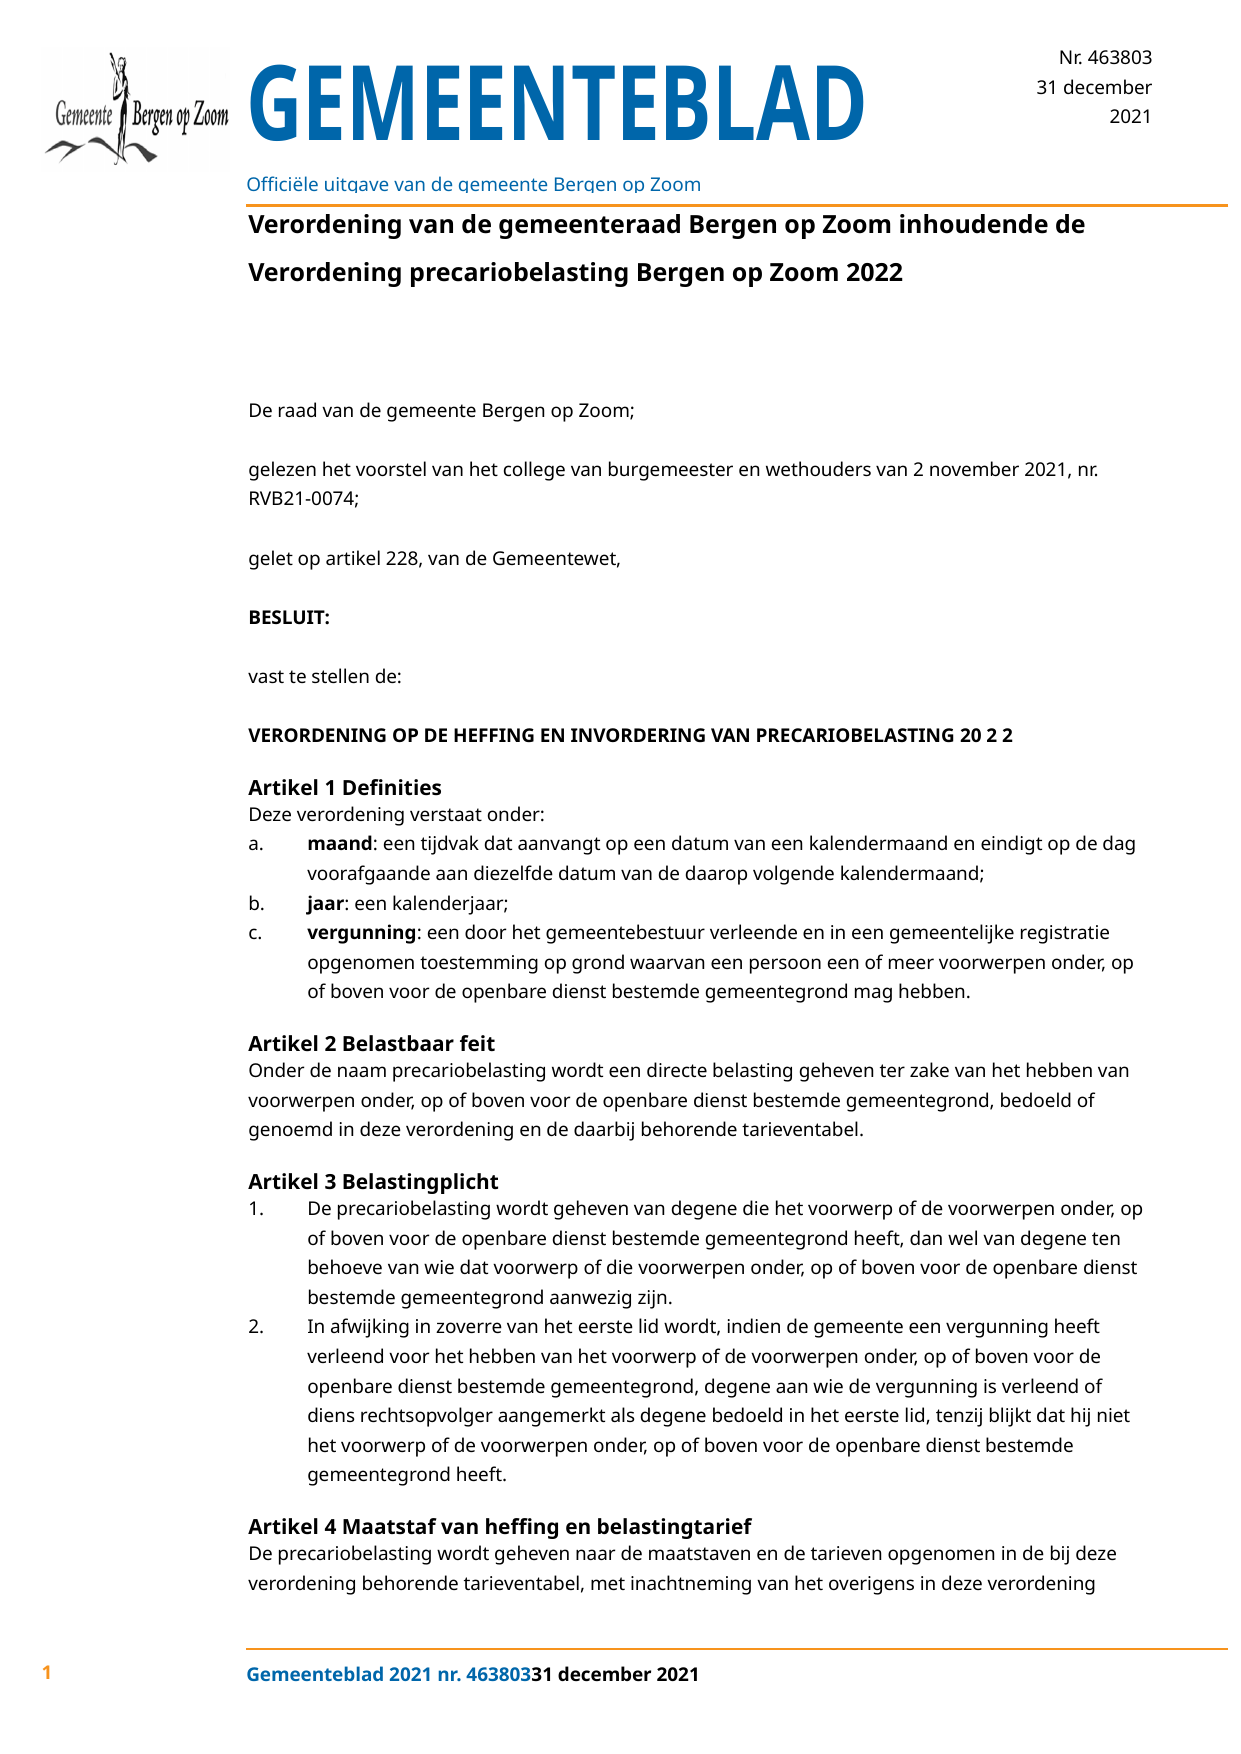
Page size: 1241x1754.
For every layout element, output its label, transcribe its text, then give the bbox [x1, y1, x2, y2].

list De precariobelasting wordt geheven van degene die het voorwerp of de voorwerpen onder, op of boven voor de openbare dienst bestemde gemeentegrond heeft, dan wel van degene ten behoeve van wie dat voorwerp of die voorwerpen onder, op of boven voor de openbare dienst bestemde gemeentegrond aanwezig zijn. [248, 1195, 1152, 1310]
text De precariobelasting wordt geheven naar de maatstaven en de tarieven opgenomen in de bij deze verordening behorende tarieventabel, met inachtneming van het overigens in deze verordening [248, 1541, 1152, 1596]
text Artikel 4 Maatstaf van heffing en belastingtarief [248, 1512, 1152, 1541]
text VERORDENING OP DE HEFFING EN INVORDERING VAN PRECARIOBELASTING 20 2 2 [248, 722, 1152, 748]
text BESLUIT: [248, 604, 1152, 629]
text De raad van de gemeente Bergen op Zoom; [248, 397, 1152, 422]
text Onder de naam precariobelasting wordt een directe belasting geheven ter zake van het hebben van voorwerpen onder, op of boven voor de openbare dienst bestemde gemeentegrond, bedoeld of genoemd in deze verordening en de daarbij behorende tarieventabel. [248, 1057, 1152, 1142]
list maand: een tijdvak dat aanvangt op een datum van een kalendermaand en eindigt op de dag voorafgaande aan diezelfde datum van de daarop volgende kalendermaand; [248, 831, 1152, 886]
text gelezen het voorstel van het college van burgemeester en wethouders van 2 november 2021, nr. RVB21-0074; [248, 456, 1152, 511]
text Deze verordening verstaat onder: [248, 801, 1152, 827]
text gelet op artikel 228, van de Gemeentewet, [248, 545, 1152, 570]
text vast te stellen de: [248, 663, 1152, 689]
text Artikel 2 Belastbaar feit [248, 1029, 1152, 1057]
list jaar: een kalenderjaar; [248, 890, 1152, 916]
list vergunning: een door het gemeentebestuur verleende en in een gemeentelijke registratie opgenomen toestemming op grond waarvan een persoon een of meer voorwerpen onder, op of boven voor de openbare dienst bestemde gemeentegrond mag hebben. [248, 919, 1152, 1004]
text Artikel 3 Belastingplicht [248, 1167, 1152, 1195]
text Verordening van de gemeenteraad Bergen op Zoom inhoudende de Verordening precariobelasting Bergen op Zoom 2022 [248, 207, 1152, 288]
picture [41, 47, 231, 172]
text Artikel 1 Definities [248, 773, 1152, 801]
list In afwijking in zoverre van het eerste lid wordt, indien de gemeente een vergunning heeft verleend voor het hebben van het voorwerp of de voorwerpen onder, op of boven voor de openbare dienst bestemde gemeentegrond, degene aan wie de vergunning is verleend of diens rechtsopvolger aangemerkt als degene bedoeld in het eerste lid, tenzij blijkt dat hij niet het voorwerp of de voorwerpen onder, op of boven voor de openbare dienst bestemde gemeentegrond heeft. [248, 1314, 1152, 1487]
